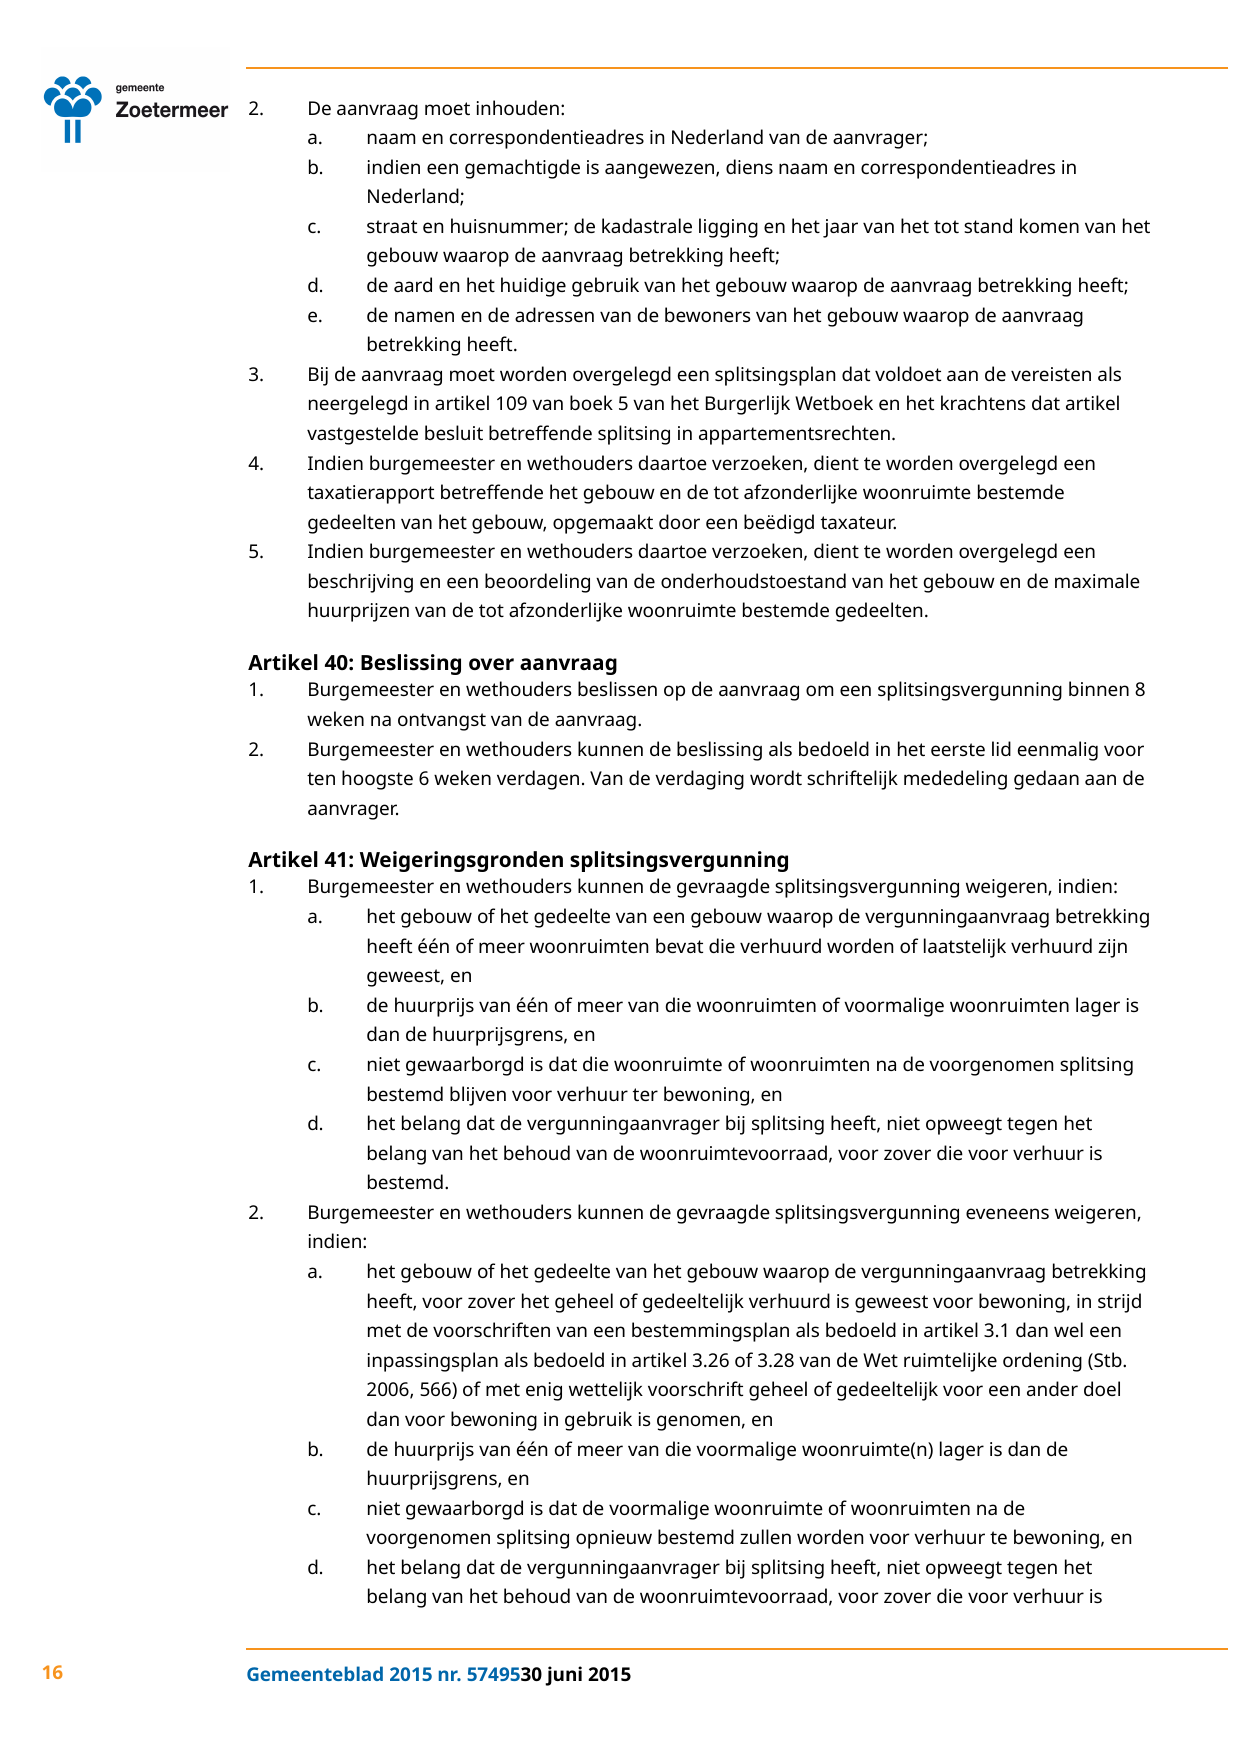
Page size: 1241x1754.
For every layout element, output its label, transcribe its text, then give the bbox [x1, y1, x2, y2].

list het belang dat de vergunningaanvrager bij splitsing heeft, niet opweegt tegen het belang van het behoud van de woonruimtevoorraad, voor zover die voor verhuur is bestemd. [307, 1110, 1152, 1195]
list Indien burgemeester en wethouders daartoe verzoeken, dient te worden overgelegd een taxatierapport betreffende het gebouw en de tot afzonderlijke woonruimte bestemde gedeelten van het gebouw, opgemaakt door een beëdigd taxateur. [248, 450, 1152, 535]
list de huurprijs van één of meer van die voormalige woonruimte(n) lager is dan de huurprijsgrens, en [307, 1436, 1152, 1491]
list Bij de aanvraag moet worden overgelegd een splitsingsplan dat voldoet aan de vereisten als neergelegd in artikel 109 van boek 5 van het Burgerlijk Wetboek en het krachtens dat artikel vastgestelde besluit betreffende splitsing in appartementsrechten. [248, 361, 1152, 446]
list Burgemeester en wethouders kunnen de gevraagde splitsingsvergunning weigeren, indien: [248, 874, 1152, 899]
list Burgemeester en wethouders beslissen op de aanvraag om een splitsingsvergunning binnen 8 weken na ontvangst van de aanvraag. [248, 677, 1152, 732]
text Artikel 41: Weigeringsgronden splitsingsvergunning [248, 845, 1152, 874]
list naam en correspondentieadres in Nederland van de aanvrager; [307, 124, 1152, 150]
list de aard en het huidige gebruik van het gebouw waarop de aanvraag betrekking heeft; [307, 272, 1152, 298]
list Burgemeester en wethouders kunnen de beslissing als bedoeld in het eerste lid eenmalig voor ten hoogste 6 weken verdagen. Van de verdaging wordt schriftelijk mededeling gedaan aan de aanvrager. [248, 736, 1152, 821]
list het belang dat de vergunningaanvrager bij splitsing heeft, niet opweegt tegen het belang van het behoud van de woonruimtevoorraad, voor zover die voor verhuur is [307, 1554, 1152, 1609]
list De aanvraag moet inhouden: [248, 95, 1152, 121]
list straat en huisnummer; de kadastrale ligging en het jaar van het tot stand komen van het gebouw waarop de aanvraag betrekking heeft; [307, 213, 1152, 268]
list het gebouw of het gedeelte van het gebouw waarop de vergunningaanvraag betrekking heeft, voor zover het geheel of gedeeltelijk verhuurd is geweest voor bewoning, in strijd met de voorschriften van een bestemmingsplan als bedoeld in artikel 3.1 dan wel een inpassingsplan als bedoeld in artikel 3.26 of 3.28 van de Wet ruimtelijke ordening (Stb. 2006, 566) of met enig wettelijk voorschrift geheel of gedeeltelijk voor een ander doel dan voor bewoning in gebruik is genomen, en [307, 1258, 1152, 1432]
text Artikel 40: Beslissing over aanvraag [248, 648, 1152, 677]
list de huurprijs van één of meer van die woonruimten of voormalige woonruimten lager is dan de huurprijsgrens, en [307, 992, 1152, 1047]
list niet gewaarborgd is dat de voormalige woonruimte of woonruimten na de voorgenomen splitsing opnieuw bestemd zullen worden voor verhuur te bewoning, en [307, 1495, 1152, 1550]
list de namen en de adressen van de bewoners van het gebouw waarop de aanvraag betrekking heeft. [307, 302, 1152, 357]
list indien een gemachtigde is aangewezen, diens naam en correspondentieadres in Nederland; [307, 154, 1152, 209]
list niet gewaarborgd is dat die woonruimte of woonruimten na de voorgenomen splitsing bestemd blijven voor verhuur ter bewoning, en [307, 1051, 1152, 1107]
list het gebouw of het gedeelte van een gebouw waarop de vergunningaanvraag betrekking heeft één of meer woonruimten bevat die verhuurd worden of laatstelijk verhuurd zijn geweest, en [307, 903, 1152, 988]
list Indien burgemeester en wethouders daartoe verzoeken, dient te worden overgelegd een beschrijving en een beoordeling van de onderhoudstoestand van het gebouw en de maximale huurprijzen van de tot afzonderlijke woonruimte bestemde gedeelten. [248, 538, 1152, 623]
picture [41, 47, 231, 172]
list Burgemeester en wethouders kunnen de gevraagde splitsingsvergunning eveneens weigeren, indien: [248, 1199, 1152, 1254]
